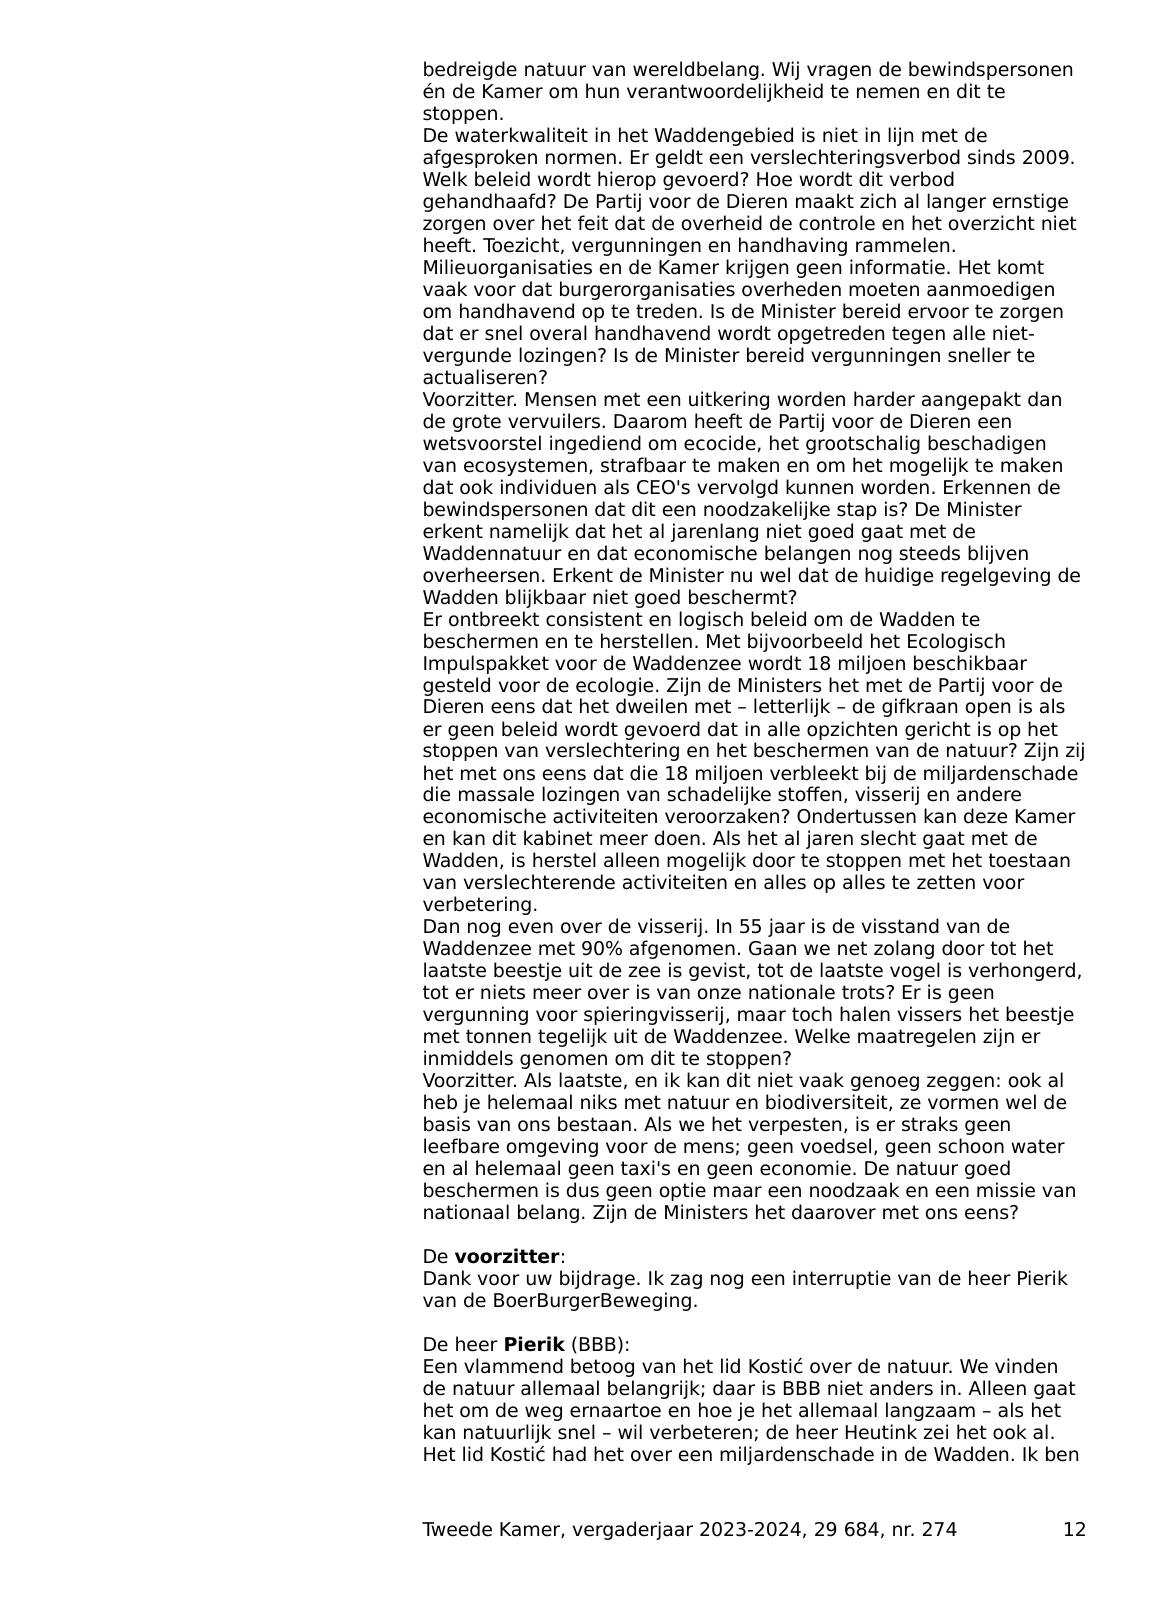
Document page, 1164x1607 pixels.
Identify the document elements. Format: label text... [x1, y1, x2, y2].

text Voorzitter. Mensen met een uitkering worden harder aangepakt dan de grote vervuilers. Daarom heeft de Partij voor de Dieren een wetsvoorstel ingediend om ecocide, het grootschalig beschadigen van ecosystemen, strafbaar te maken en om het mogelijk te maken dat ook individuen als CEO's vervolgd kunnen worden. Erkennen de bewindspersonen dat dit een noodzakelijke stap is? De Minister erkent namelijk dat het al jarenlang niet goed gaat met de Waddennatuur en dat economische belangen nog steeds blijven overheersen. Erkent de Minister nu wel dat de huidige regelgeving de Wadden blijkbaar niet goed beschermt? [422, 389, 1087, 608]
text bedreigde natuur van wereldbelang. Wij vragen de bewindspersonen én de Kamer om hun verantwoordelijkheid te nemen en dit te stoppen. [422, 59, 1087, 125]
text De heer Pierik (BBB): [422, 1334, 1087, 1356]
text Voorzitter. Als laatste, en ik kan dit niet vaak genoeg zeggen: ook al heb je helemaal niks met natuur en biodiversiteit, ze vormen wel de basis van ons bestaan. Als we het verpesten, is er straks geen leefbare omgeving voor de mens; geen voedsel, geen schoon water en al helemaal geen taxi's en geen economie. De natuur goed beschermen is dus geen optie maar een noodzaak en een missie van nationaal belang. Zijn de Ministers het daarover met ons eens? [422, 1070, 1087, 1224]
text De voorzitter: [422, 1246, 1087, 1268]
text De waterkwaliteit in het Waddengebied is niet in lijn met de afgesproken normen. Er geldt een verslechteringsverbod sinds 2009. Welk beleid wordt hierop gevoerd? Hoe wordt dit verbod gehandhaafd? De Partij voor de Dieren maakt zich al langer ernstige zorgen over het feit dat de overheid de controle en het overzicht niet heeft. Toezicht, vergunningen en handhaving rammelen. Milieuorganisaties en de Kamer krijgen geen informatie. Het komt vaak voor dat burgerorganisaties overheden moeten aanmoedigen om handhavend op te treden. Is de Minister bereid ervoor te zorgen dat er snel overal handhavend wordt opgetreden tegen alle niet-vergunde lozingen? Is de Minister bereid vergunningen sneller te actualiseren? [422, 125, 1087, 389]
text Een vlammend betoog van het lid Kostić over de natuur. We vinden de natuur allemaal belangrijk; daar is BBB niet anders in. Alleen gaat het om de weg ernaartoe en hoe je het allemaal langzaam – als het kan natuurlijk snel – wil verbeteren; de heer Heutink zei het ook al. Het lid Kostić had het over een miljardenschade in de Wadden. Ik ben [422, 1356, 1087, 1466]
text Dan nog even over de visserij. In 55 jaar is de visstand van de Waddenzee met 90% afgenomen. Gaan we net zolang door tot het laatste beestje uit de zee is gevist, tot de laatste vogel is verhongerd, tot er niets meer over is van onze nationale trots? Er is geen vergunning voor spieringvisserij, maar toch halen vissers het beestje met tonnen tegelijk uit de Waddenzee. Welke maatregelen zijn er inmiddels genomen om dit te stoppen? [422, 916, 1087, 1070]
text Er ontbreekt consistent en logisch beleid om de Wadden te beschermen en te herstellen. Met bijvoorbeeld het Ecologisch Impulspakket voor de Waddenzee wordt 18 miljoen beschikbaar gesteld voor de ecologie. Zijn de Ministers het met de Partij voor de Dieren eens dat het dweilen met – letterlijk – de gifkraan open is als er geen beleid wordt gevoerd dat in alle opzichten gericht is op het stoppen van verslechtering en het beschermen van de natuur? Zijn zij het met ons eens dat die 18 miljoen verbleekt bij de miljardenschade die massale lozingen van schadelijke stoffen, visserij en andere economische activiteiten veroorzaken? Ondertussen kan deze Kamer en kan dit kabinet meer doen. Als het al jaren slecht gaat met de Wadden, is herstel alleen mogelijk door te stoppen met het toestaan van verslechterende activiteiten en alles op alles te zetten voor verbetering. [422, 608, 1087, 916]
text Dank voor uw bijdrage. Ik zag nog een interruptie van de heer Pierik van de BoerBurgerBeweging. [422, 1268, 1087, 1312]
